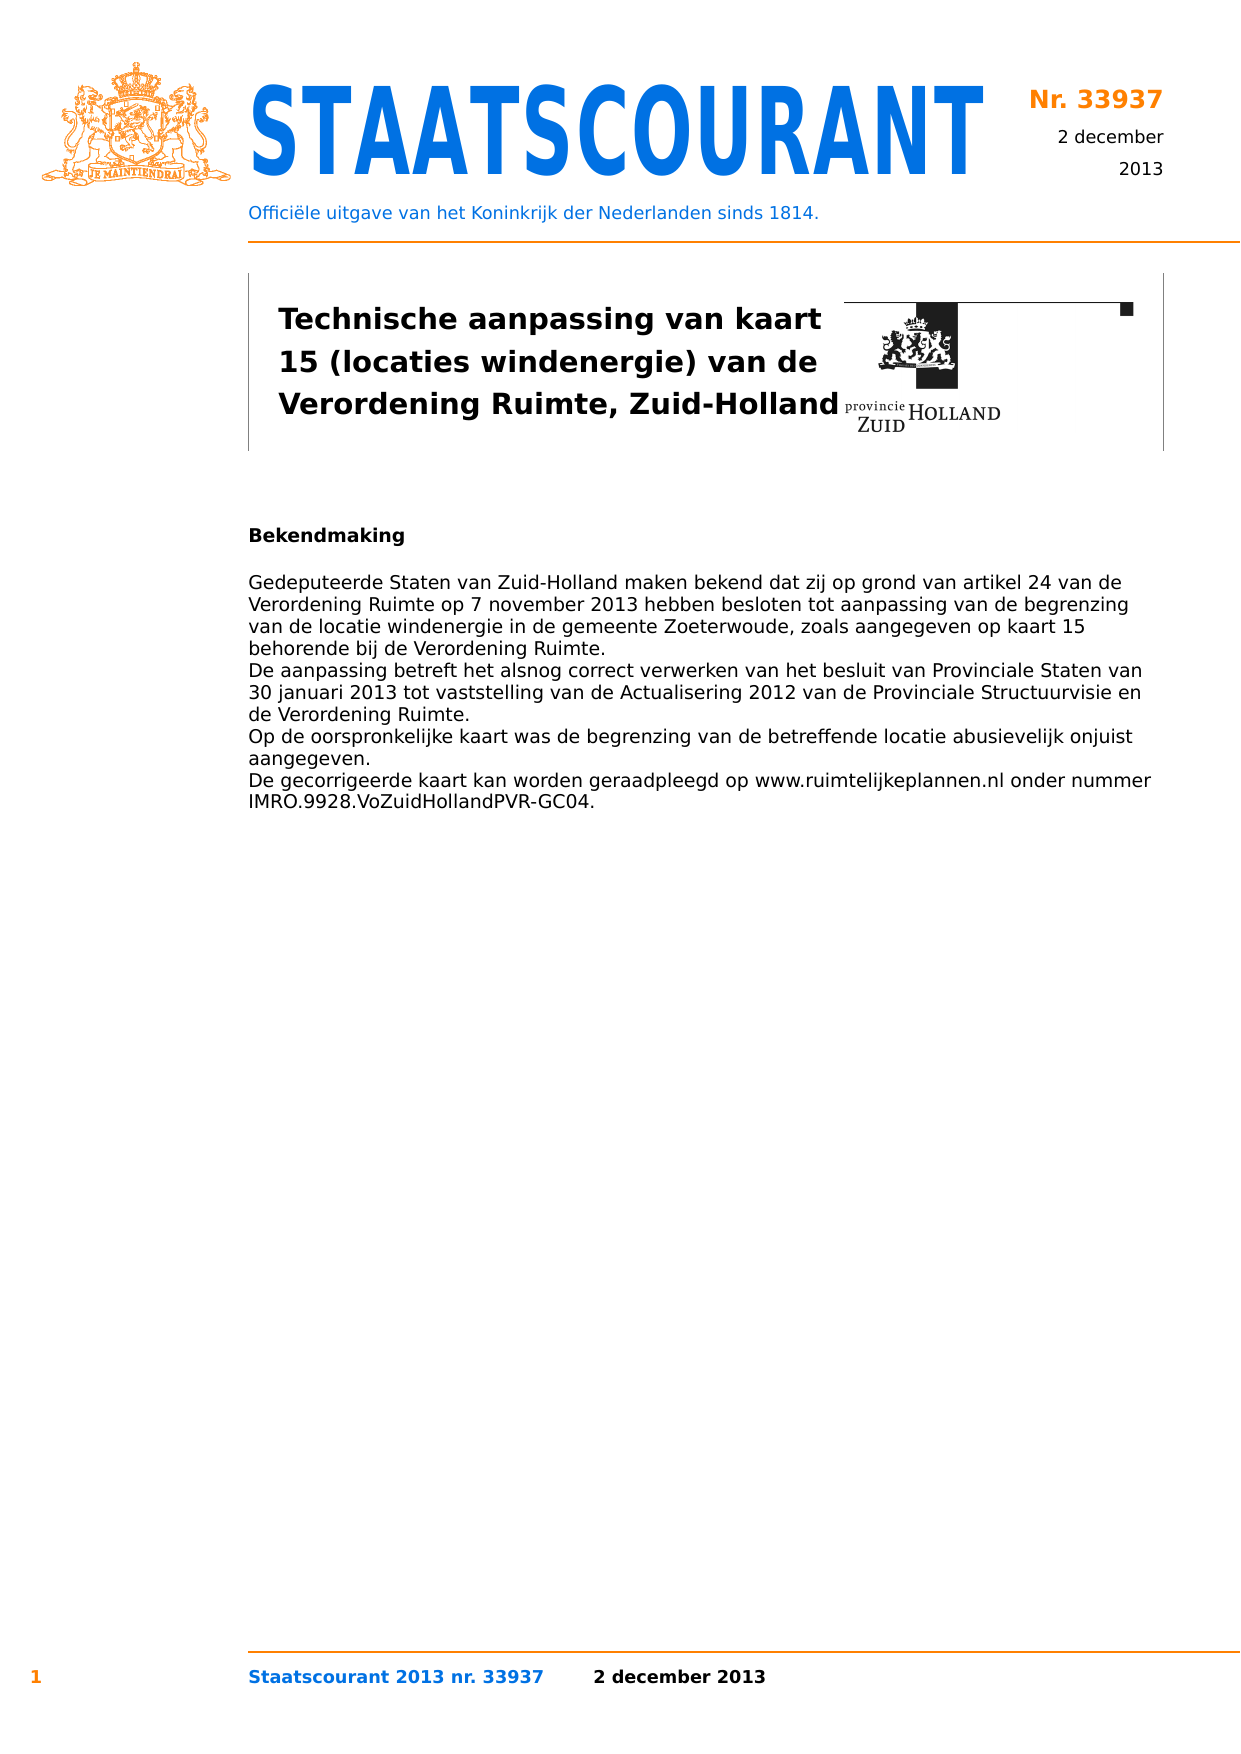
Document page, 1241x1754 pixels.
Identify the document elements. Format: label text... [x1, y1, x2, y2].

subtitle Bekendmaking [248, 525, 1163, 547]
table_header Nr. 33937 [998, 62, 1240, 121]
text Gedeputeerde Staten van Zuid-Holland maken bekend dat zij op grond van artikel 24 van de Verordening Ruimte op 7 november 2013 hebben besloten tot aanpassing van de begrenzing van de locatie windenergie in de gemeente Zoeterwoude, zoals aangegeven op kaart 15 behorende bij de Verordening Ruimte. [248, 572, 1163, 659]
table_header [25, 62, 248, 241]
picture [844, 302, 1134, 433]
picture [41, 62, 231, 186]
subtitle Technische aanpassing van kaart 15 (locaties windenergie) van de Verordening Ruimte, Zuid-Holland [249, 273, 1163, 451]
table_header STAATSCOURANT [248, 62, 998, 203]
table_cell 2 december [998, 121, 1240, 153]
text De aanpassing betreft het alsnog correct verwerken van het besluit van Provinciale Staten van 30 januari 2013 tot vaststelling van de Actualisering 2012 van de Provinciale Structuurvisie en de Verordening Ruimte. [248, 659, 1163, 726]
table_cell 2013 [998, 153, 1240, 203]
text Op de oorspronkelijke kaart was de begrenzing van de betreffende locatie abusievelijk onjuist aangegeven. [248, 726, 1163, 769]
text De gecorrigeerde kaart kan worden geraadpleegd op www.ruimtelijkeplannen.nl onder nummer IMRO.9928.VoZuidHollandPVR-GC04. [248, 769, 1163, 813]
table_cell Officiële uitgave van het Koninkrijk der Nederlanden sinds 1814. [248, 203, 1240, 241]
